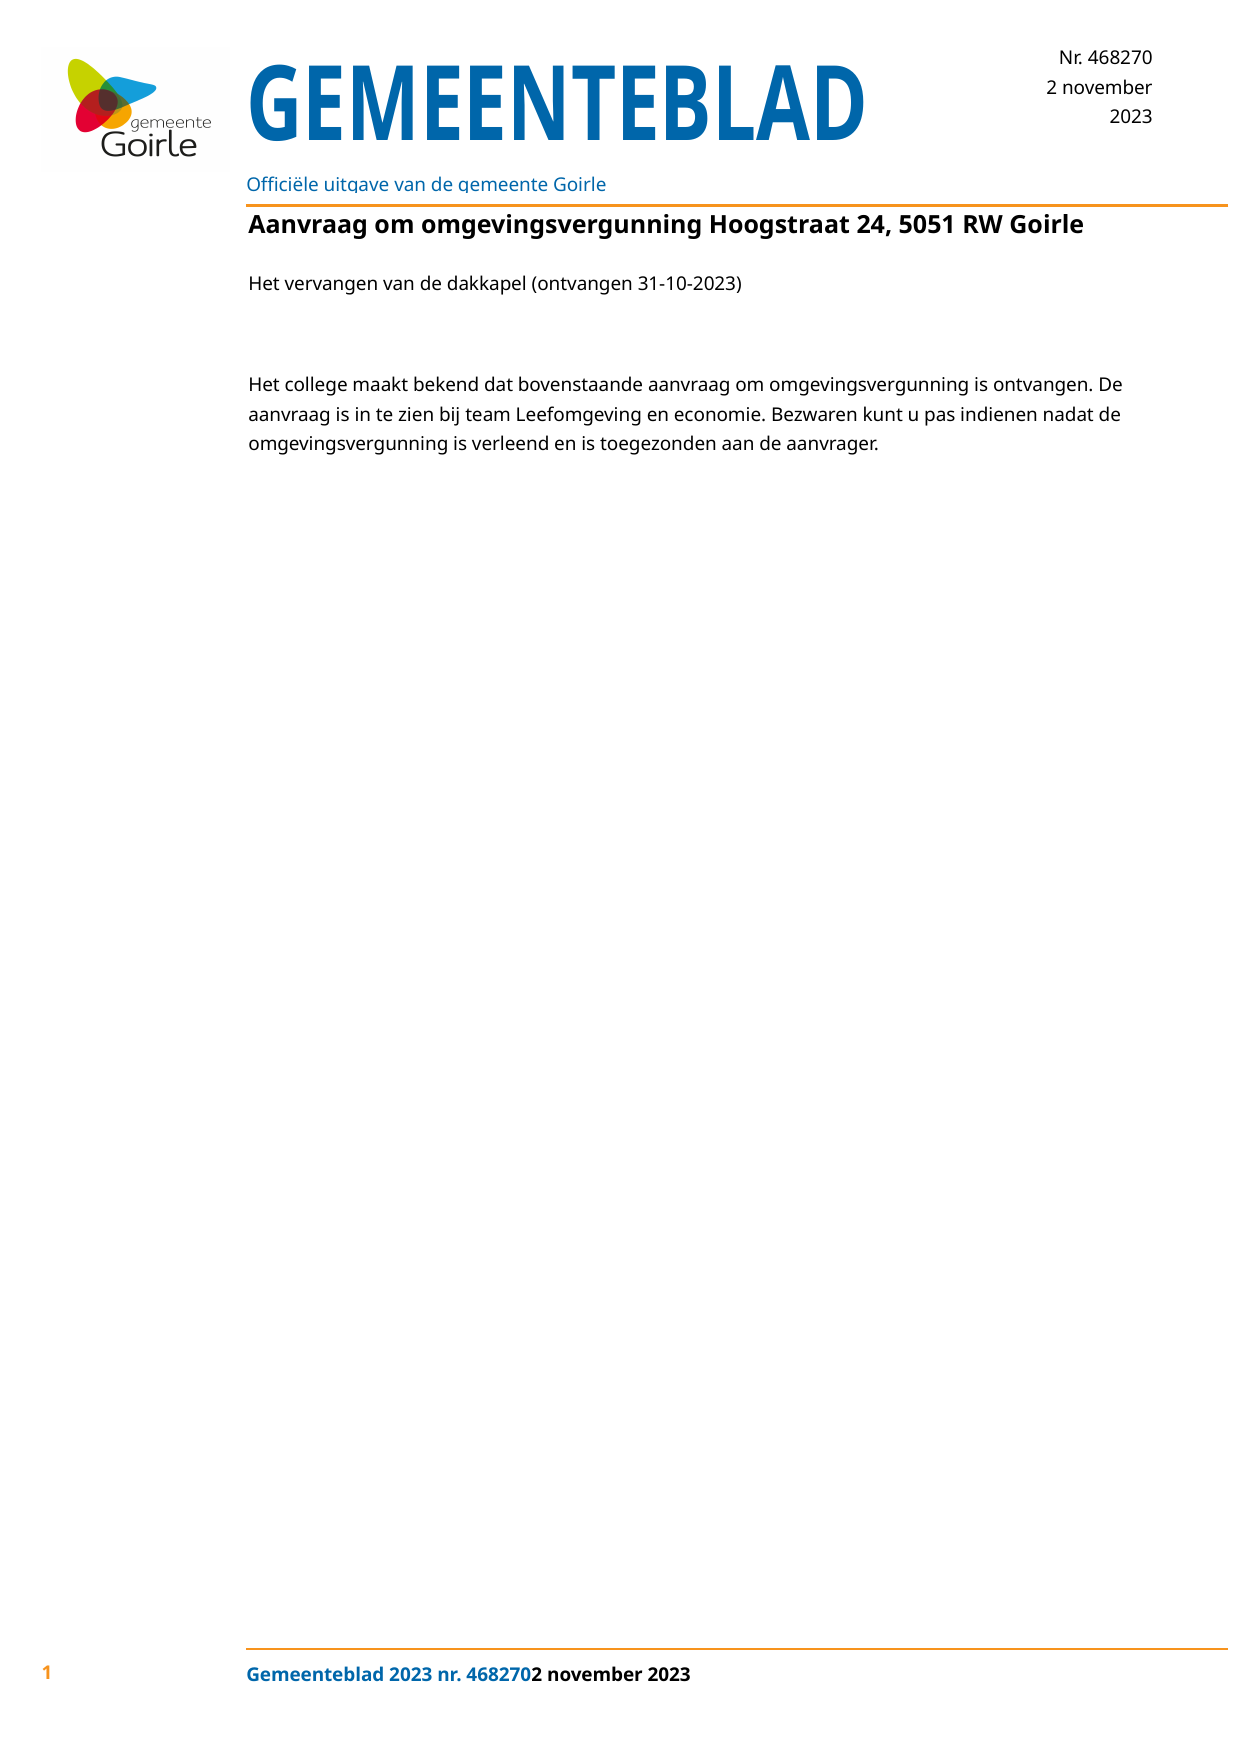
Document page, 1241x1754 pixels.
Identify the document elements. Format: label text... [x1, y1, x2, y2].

text Aanvraag om omgevingsvergunning Hoogstraat 24, 5051 RW Goirle [248, 207, 1152, 241]
picture [41, 47, 231, 172]
text Het college maakt bekend dat bovenstaande aanvraag om omgevingsvergunning is ontvangen. De aanvraag is in te zien bij team Leefomgeving en economie. Bezwaren kunt u pas indienen nadat de omgevingsvergunning is verleend en is toegezonden aan de aanvrager. [248, 371, 1152, 456]
text Het vervangen van de dakkapel (ontvangen 31-10-2023) [248, 270, 1152, 296]
